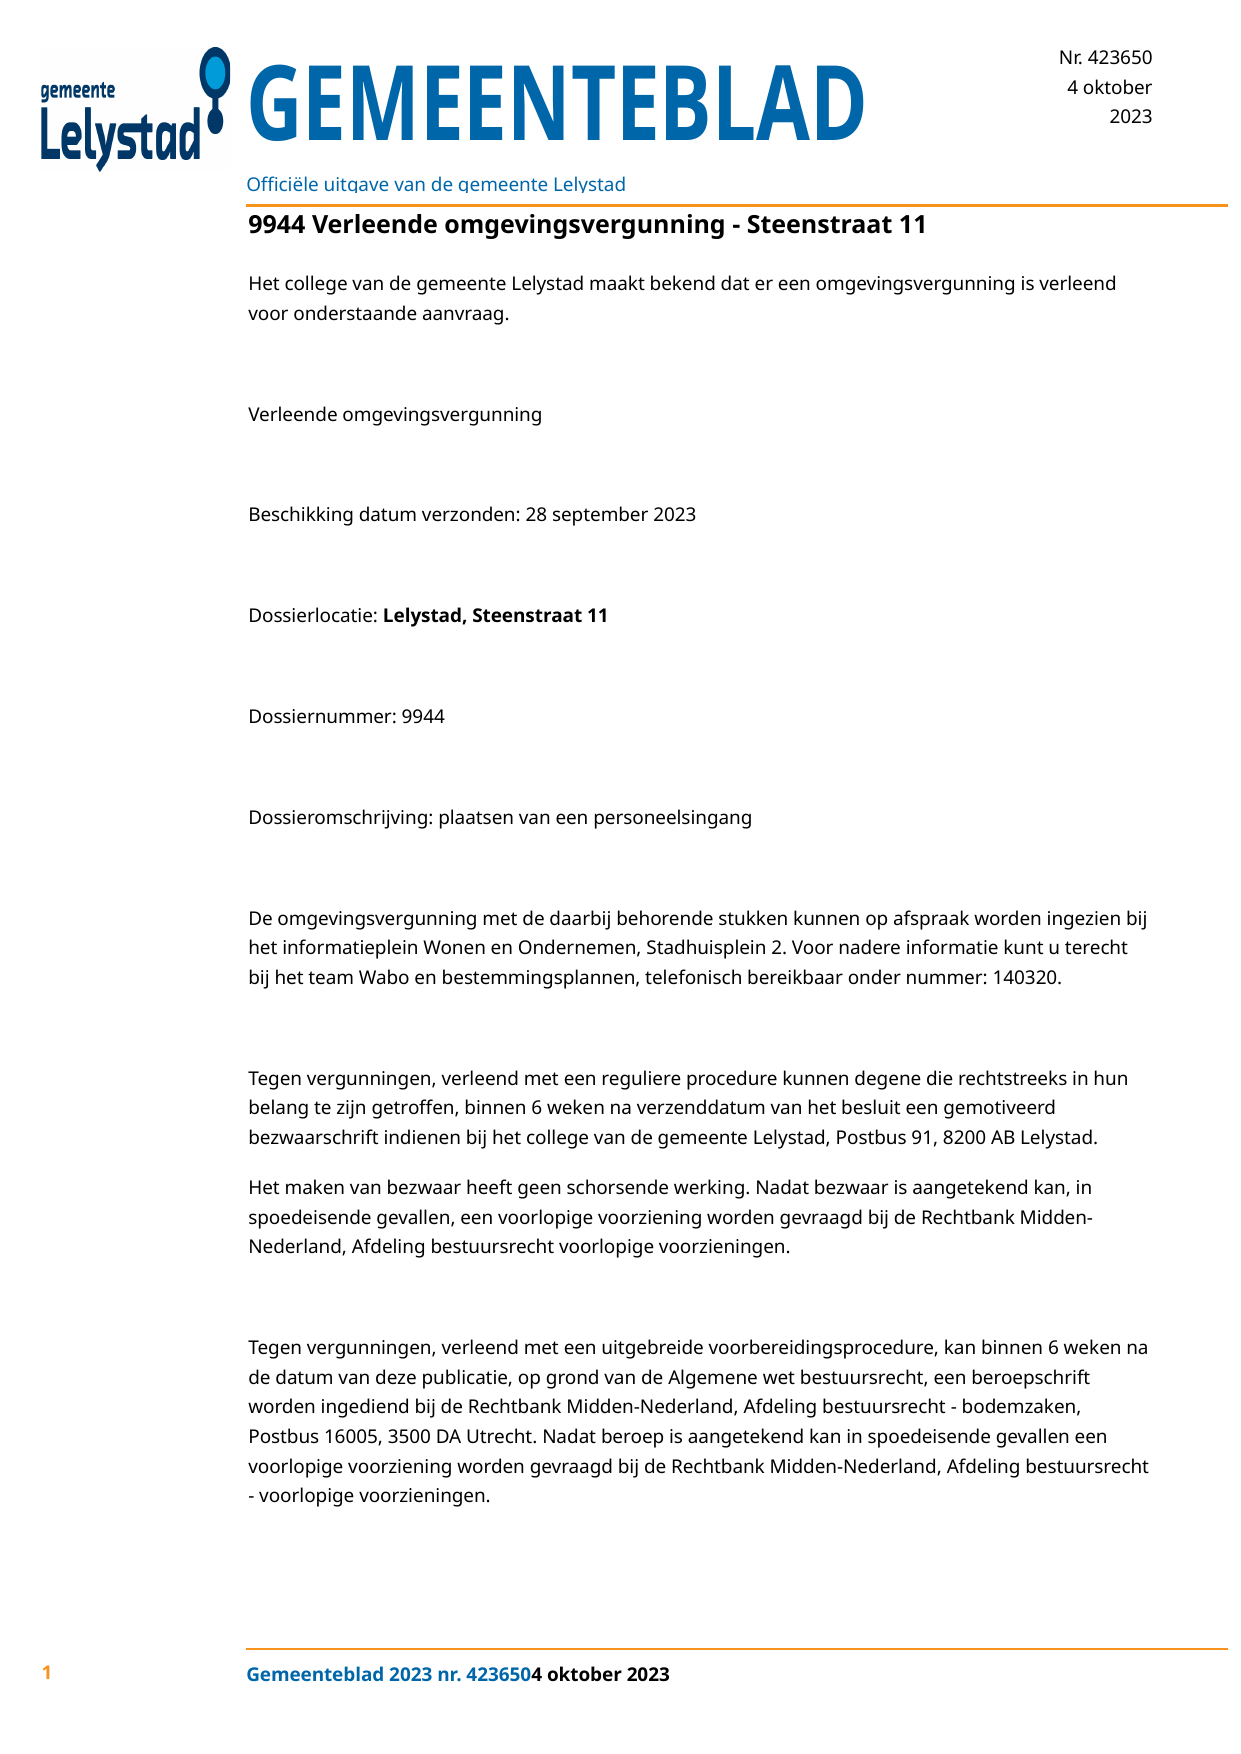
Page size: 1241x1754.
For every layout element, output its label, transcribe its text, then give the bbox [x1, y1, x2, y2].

text Dossiernummer: 9944 [248, 703, 1152, 729]
text Tegen vergunningen, verleend met een uitgebreide voorbereidingsprocedure, kan binnen 6 weken na de datum van deze publicatie, op grond van de Algemene wet bestuursrecht, een beroepschrift worden ingediend bij de Rechtbank Midden-Nederland, Afdeling bestuursrecht - bodemzaken, Postbus 16005, 3500 DA Utrecht. Nadat beroep is aangetekend kan in spoedeisende gevallen een voorlopige voorziening worden gevraagd bij de Rechtbank Midden-Nederland, Afdeling bestuursrecht - voorlopige voorzieningen. [248, 1334, 1152, 1508]
text 9944 Verleende omgevingsvergunning - Steenstraat 11 [248, 207, 1152, 241]
text Dossieromschrijving: plaatsen van een personeelsingang [248, 804, 1152, 830]
text Tegen vergunningen, verleend met een reguliere procedure kunnen degene die rechtstreeks in hun belang te zijn getroffen, binnen 6 weken na verzenddatum van het besluit een gemotiveerd bezwaarschrift indienen bij het college van de gemeente Lelystad, Postbus 91, 8200 AB Lelystad. [248, 1065, 1152, 1150]
picture [41, 47, 231, 172]
text Verleende omgevingsvergunning [248, 401, 1152, 426]
text Beschikking datum verzonden: 28 september 2023 [248, 502, 1152, 527]
text Dossierlocatie: Lelystad, Steenstraat 11 [248, 602, 1152, 628]
text Het college van de gemeente Lelystad maakt bekend dat er een omgevingsvergunning is verleend voor onderstaande aanvraag. [248, 270, 1152, 326]
text Het maken van bezwaar heeft geen schorsende werking. Nadat bezwaar is aangetekend kan, in spoedeisende gevallen, een voorlopige voorziening worden gevraagd bij de Rechtbank Midden-Nederland, Afdeling bestuursrecht voorlopige voorzieningen. [248, 1174, 1152, 1259]
text De omgevingsvergunning met de daarbij behorende stukken kunnen op afspraak worden ingezien bij het informatieplein Wonen en Ondernemen, Stadhuisplein 2. Voor nadere informatie kunt u terecht bij het team Wabo en bestemmingsplannen, telefonisch bereikbaar onder nummer: 140320. [248, 905, 1152, 990]
